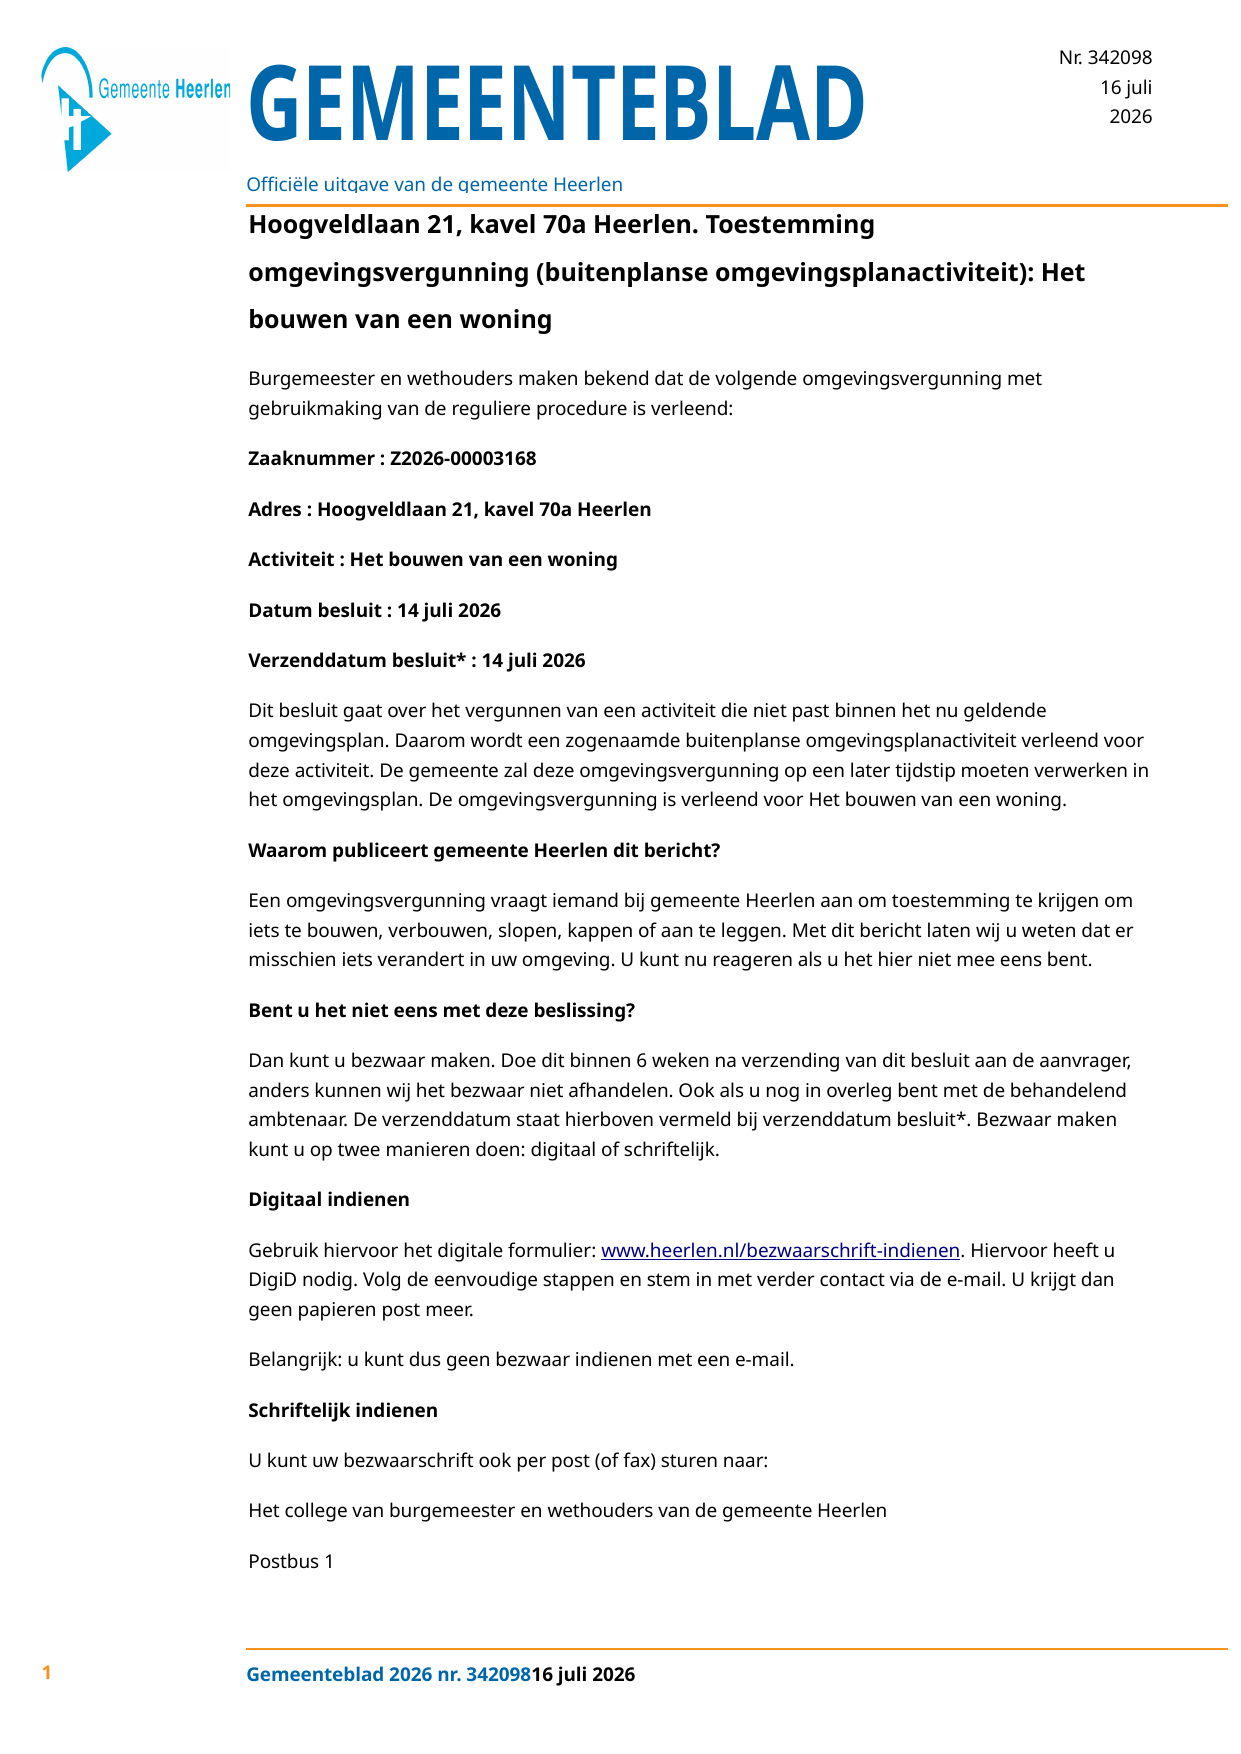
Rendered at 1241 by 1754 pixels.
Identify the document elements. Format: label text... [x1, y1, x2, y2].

text Belangrijk: u kunt dus geen bezwaar indienen met een e-mail. [248, 1346, 1152, 1372]
text Schriftelijk indienen [248, 1397, 1152, 1422]
text Datum besluit : 14 juli 2026 [248, 597, 1152, 622]
text Gebruik hiervoor het digitale formulier: www.heerlen.nl/bezwaarschrift-indienen. Hiervoor heeft u DigiD nodig. Volg de eenvoudige stappen en stem in met verder contact via de e-mail. U krijgt dan geen papieren post meer. [248, 1237, 1152, 1322]
text Waarom publiceert gemeente Heerlen dit bericht? [248, 837, 1152, 862]
text Adres : Hoogveldlaan 21, kavel 70a Heerlen [248, 496, 1152, 522]
text U kunt uw bezwaarschrift ook per post (of fax) sturen naar: [248, 1447, 1152, 1473]
text Digitaal indienen [248, 1186, 1152, 1212]
text Dan kunt u bezwaar maken. Doe dit binnen 6 weken na verzending van dit besluit aan de aanvrager, anders kunnen wij het bezwaar niet afhandelen. Ook als u nog in overleg bent met de behandelend ambtenaar. De verzenddatum staat hierboven vermeld bij verzenddatum besluit*. Bezwaar maken kunt u op twee manieren doen: digitaal of schriftelijk. [248, 1047, 1152, 1162]
picture [41, 47, 59, 70]
text Een omgevingsvergunning vraagt iemand bij gemeente Heerlen aan om toestemming te krijgen om iets te bouwen, verbouwen, slopen, kappen of aan te leggen. Met dit bericht laten wij u weten dat er misschien iets verandert in uw omgeving. U kunt nu reageren als u het hier niet mee eens bent. [248, 887, 1152, 972]
text Zaaknummer : Z2026-00003168 [248, 446, 1152, 471]
text Activiteit : Het bouwen van een woning [248, 546, 1152, 572]
text Het college van burgemeester en wethouders van de gemeente Heerlen [248, 1498, 1152, 1523]
text Dit besluit gaat over het vergunnen van een activiteit die niet past binnen het nu geldende omgevingsplan. Daarom wordt een zogenaamde buitenplanse omgevingsplanactiviteit verleend voor deze activiteit. De gemeente zal deze omgevingsvergunning op een later tijdstip moeten verwerken in het omgevingsplan. De omgevingsvergunning is verleend voor Het bouwen van een woning. [248, 698, 1152, 812]
text Bent u het niet eens met deze beslissing? [248, 997, 1152, 1022]
text Hoogveldlaan 21, kavel 70a Heerlen. Toestemming omgevingsvergunning (buitenplanse omgevingsplanactiviteit): Het bouwen van een woning [248, 207, 1152, 336]
text Postbus 1 [248, 1548, 1152, 1574]
picture [41, 47, 231, 172]
text Verzenddatum besluit* : 14 juli 2026 [248, 647, 1152, 673]
text Burgemeester en wethouders maken bekend dat de volgende omgevingsvergunning met gebruikmaking van de reguliere procedure is verleend: [248, 366, 1152, 421]
